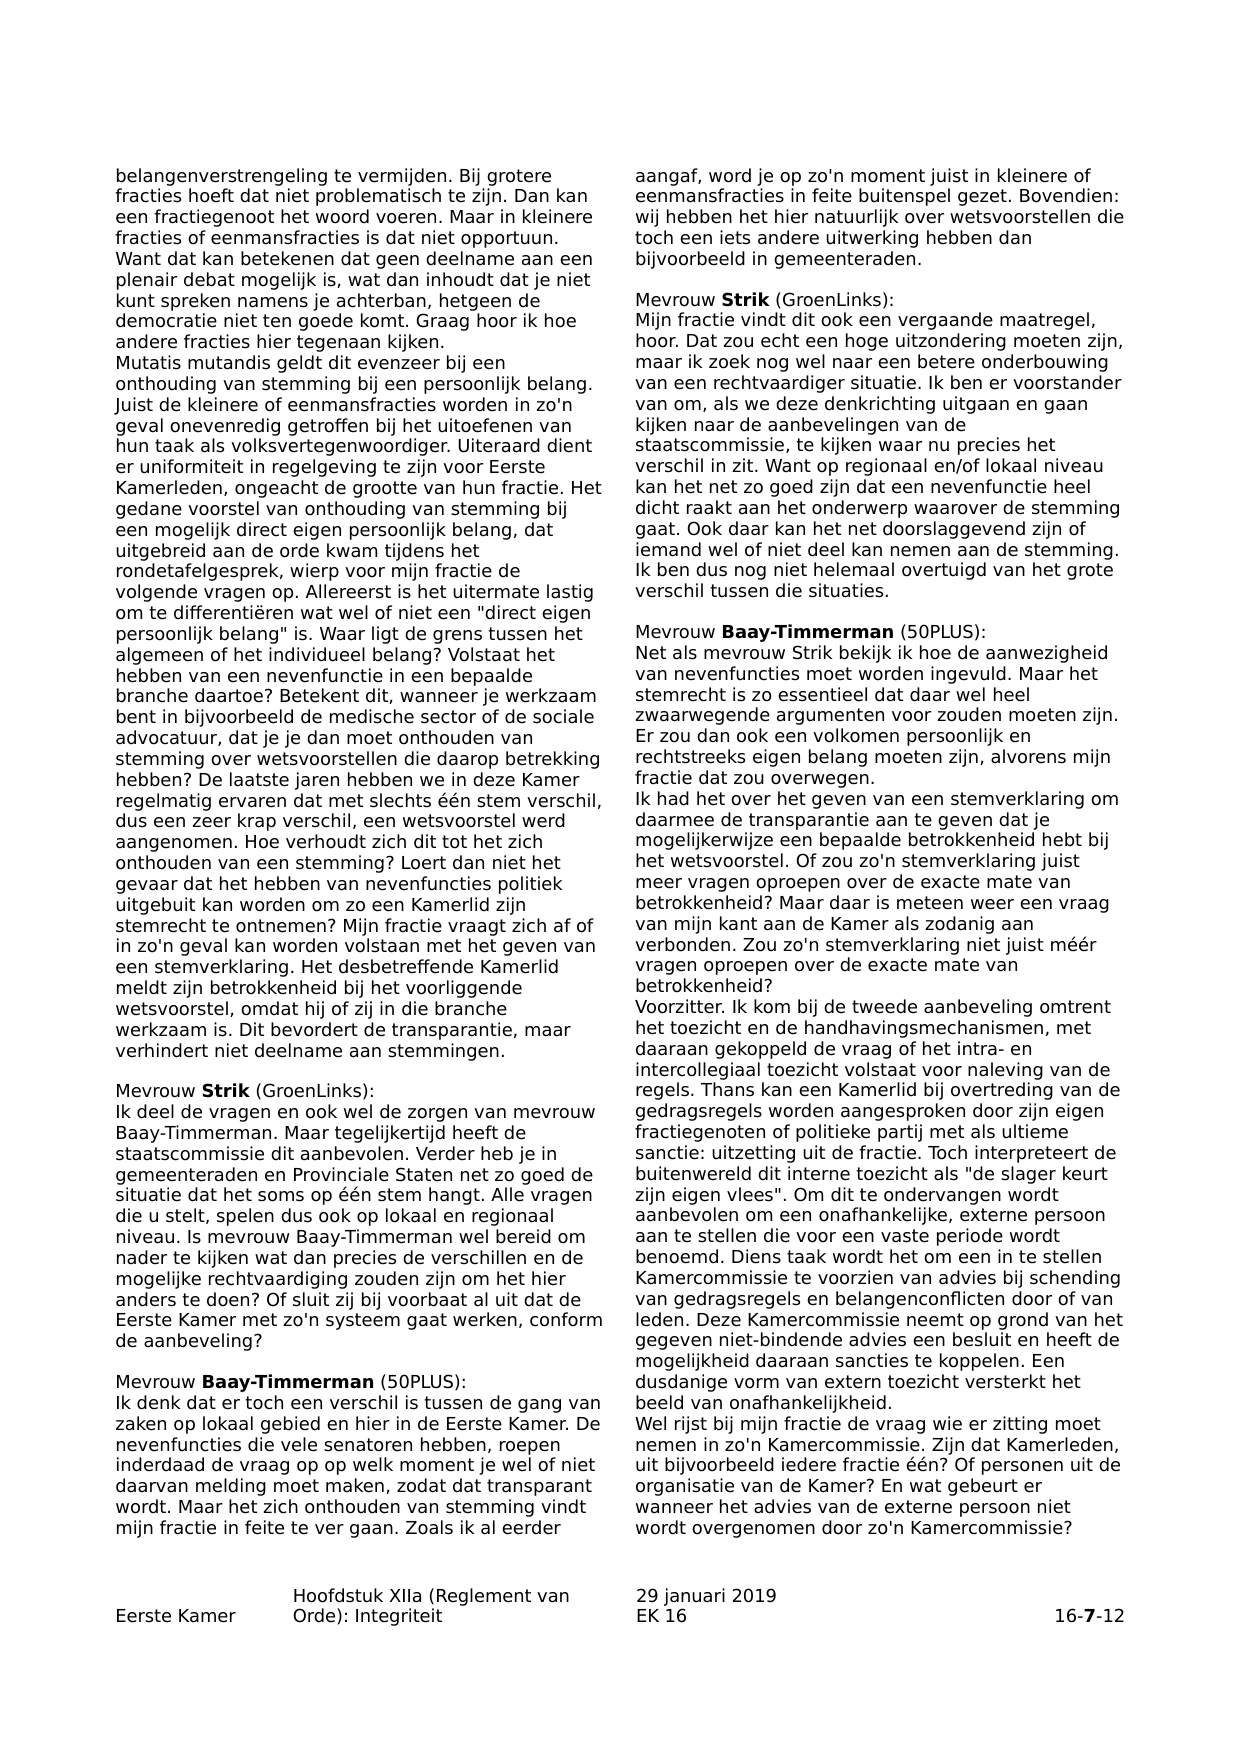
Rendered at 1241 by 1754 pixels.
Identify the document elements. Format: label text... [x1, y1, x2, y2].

text Wel rijst bij mijn fractie de vraag wie er zitting moet nemen in zo'n Kamercommissie. Zijn dat Kamerleden, uit bijvoorbeeld iedere fractie één? Of personen uit de organisatie van de Kamer? En wat gebeurt er wanneer het advies van de externe persoon niet wordt overgenomen door zo'n Kamercommissie? [635, 1413, 1125, 1538]
text belangenverstrengeling te vermijden. Bij grotere fracties hoeft dat niet problematisch te zijn. Dan kan een fractiegenoot het woord voeren. Maar in kleinere fracties of eenmansfracties is dat niet opportuun. Want dat kan betekenen dat geen deelname aan een plenair debat mogelijk is, wat dan inhoudt dat je niet kunt spreken namens je achterban, hetgeen de democratie niet ten goede komt. Graag hoor ik hoe andere fracties hier tegenaan kijken. [115, 165, 605, 353]
text Mevrouw Baay-Timmerman (50PLUS): [115, 1372, 605, 1393]
text Ik had het over het geven van een stemverklaring om daarmee de transparantie aan te geven dat je mogelijkerwijze een bepaalde betrokkenheid hebt bij het wetsvoorstel. Of zou zo'n stemverklaring juist meer vragen oproepen over de exacte mate van betrokkenheid? Maar daar is meteen weer een vraag van mijn kant aan de Kamer als zodanig aan verbonden. Zou zo'n stemverklaring niet juist méér vragen oproepen over de exacte mate van betrokkenheid? [635, 788, 1125, 997]
text Mevrouw Baay-Timmerman (50PLUS): [635, 622, 1125, 643]
text Ik deel de vragen en ook wel de zorgen van mevrouw Baay-Timmerman. Maar tegelijkertijd heeft de staatscommissie dit aanbevolen. Verder heb je in gemeenteraden en Provinciale Staten net zo goed de situatie dat het soms op één stem hangt. Alle vragen die u stelt, spelen dus ook op lokaal en regionaal niveau. Is mevrouw Baay-Timmerman wel bereid om nader te kijken wat dan precies de verschillen en de mogelijke rechtvaardiging zouden zijn om het hier anders te doen? Of sluit zij bij voorbaat al uit dat de Eerste Kamer met zo'n systeem gaat werken, conform de aanbeveling? [115, 1102, 605, 1352]
text Net als mevrouw Strik bekijk ik hoe de aanwezigheid van nevenfuncties moet worden ingevuld. Maar het stemrecht is zo essentieel dat daar wel heel zwaarwegende argumenten voor zouden moeten zijn. Er zou dan ook een volkomen persoonlijk en rechtstreeks eigen belang moeten zijn, alvorens mijn fractie dat zou overwegen. [635, 643, 1125, 788]
text Mijn fractie vindt dit ook een vergaande maatregel, hoor. Dat zou echt een hoge uitzondering moeten zijn, maar ik zoek nog wel naar een betere onderbouwing van een rechtvaardiger situatie. Ik ben er voorstander van om, als we deze denkrichting uitgaan en gaan kijken naar de aanbevelingen van de staatscommissie, te kijken waar nu precies het verschil in zit. Want op regionaal en/of lokaal niveau kan het net zo goed zijn dat een nevenfunctie heel dicht raakt aan het onderwerp waarover de stemming gaat. Ook daar kan het net doorslaggevend zijn of iemand wel of niet deel kan nemen aan de stemming. Ik ben dus nog niet helemaal overtuigd van het grote verschil tussen die situaties. [635, 310, 1125, 602]
text Mutatis mutandis geldt dit evenzeer bij een onthouding van stemming bij een persoonlijk belang. Juist de kleinere of eenmansfracties worden in zo'n geval onevenredig getroffen bij het uitoefenen van hun taak als volksvertegenwoordiger. Uiteraard dient er uniformiteit in regelgeving te zijn voor Eerste Kamerleden, ongeacht de grootte van hun fractie. Het gedane voorstel van onthouding van stemming bij een mogelijk direct eigen persoonlijk belang, dat uitgebreid aan de orde kwam tijdens het rondetafelgesprek, wierp voor mijn fractie de volgende vragen op. Allereerst is het uitermate lastig om te differentiëren wat wel of niet een "direct eigen persoonlijk belang" is. Waar ligt de grens tussen het algemeen of het individueel belang? Volstaat het hebben van een nevenfunctie in een bepaalde branche daartoe? Betekent dit, wanneer je werkzaam bent in bijvoorbeeld de medische sector of de sociale advocatuur, dat je je dan moet onthouden van stemming over wetsvoorstellen die daarop betrekking hebben? De laatste jaren hebben we in deze Kamer regelmatig ervaren dat met slechts één stem verschil, dus een zeer krap verschil, een wetsvoorstel werd aangenomen. Hoe verhoudt zich dit tot het zich onthouden van een stemming? Loert dan niet het gevaar dat het hebben van nevenfuncties politiek uitgebuit kan worden om zo een Kamerlid zijn stemrecht te ontnemen? Mijn fractie vraagt zich af of in zo'n geval kan worden volstaan met het geven van een stemverklaring. Het desbetreffende Kamerlid meldt zijn betrokkenheid bij het voorliggende wetsvoorstel, omdat hij of zij in die branche werkzaam is. Dit bevordert de transparantie, maar verhindert niet deelname aan stemmingen. [115, 353, 605, 1061]
text aangaf, word je op zo'n moment juist in kleinere of eenmansfracties in feite buitenspel gezet. Bovendien: wij hebben het hier natuurlijk over wetsvoorstellen die toch een iets andere uitwerking hebben dan bijvoorbeeld in gemeenteraden. [635, 165, 1125, 269]
text Ik denk dat er toch een verschil is tussen de gang van zaken op lokaal gebied en hier in de Eerste Kamer. De nevenfuncties die vele senatoren hebben, roepen inderdaad de vraag op op welk moment je wel of niet daarvan melding moet maken, zodat dat transparant wordt. Maar het zich onthouden van stemming vindt mijn fractie in feite te ver gaan. Zoals ik al eerder [115, 1393, 605, 1538]
text Mevrouw Strik (GroenLinks): [635, 289, 1125, 310]
text Voorzitter. Ik kom bij de tweede aanbeveling omtrent het toezicht en de handhavingsmechanismen, met daaraan gekoppeld de vraag of het intra- en intercollegiaal toezicht volstaat voor naleving van de regels. Thans kan een Kamerlid bij overtreding van de gedragsregels worden aangesproken door zijn eigen fractiegenoten of politieke partij met als ultieme sanctie: uitzetting uit de fractie. Toch interpreteert de buitenwereld dit interne toezicht als "de slager keurt zijn eigen vlees". Om dit te ondervangen wordt aanbevolen om een onafhankelijke, externe persoon aan te stellen die voor een vaste periode wordt benoemd. Diens taak wordt het om een in te stellen Kamercommissie te voorzien van advies bij schending van gedragsregels en belangenconflicten door of van leden. Deze Kamercommissie neemt op grond van het gegeven niet-bindende advies een besluit en heeft de mogelijkheid daaraan sancties te koppelen. Een dusdanige vorm van extern toezicht versterkt het beeld van onafhankelijkheid. [635, 997, 1125, 1413]
text Mevrouw Strik (GroenLinks): [115, 1081, 605, 1102]
